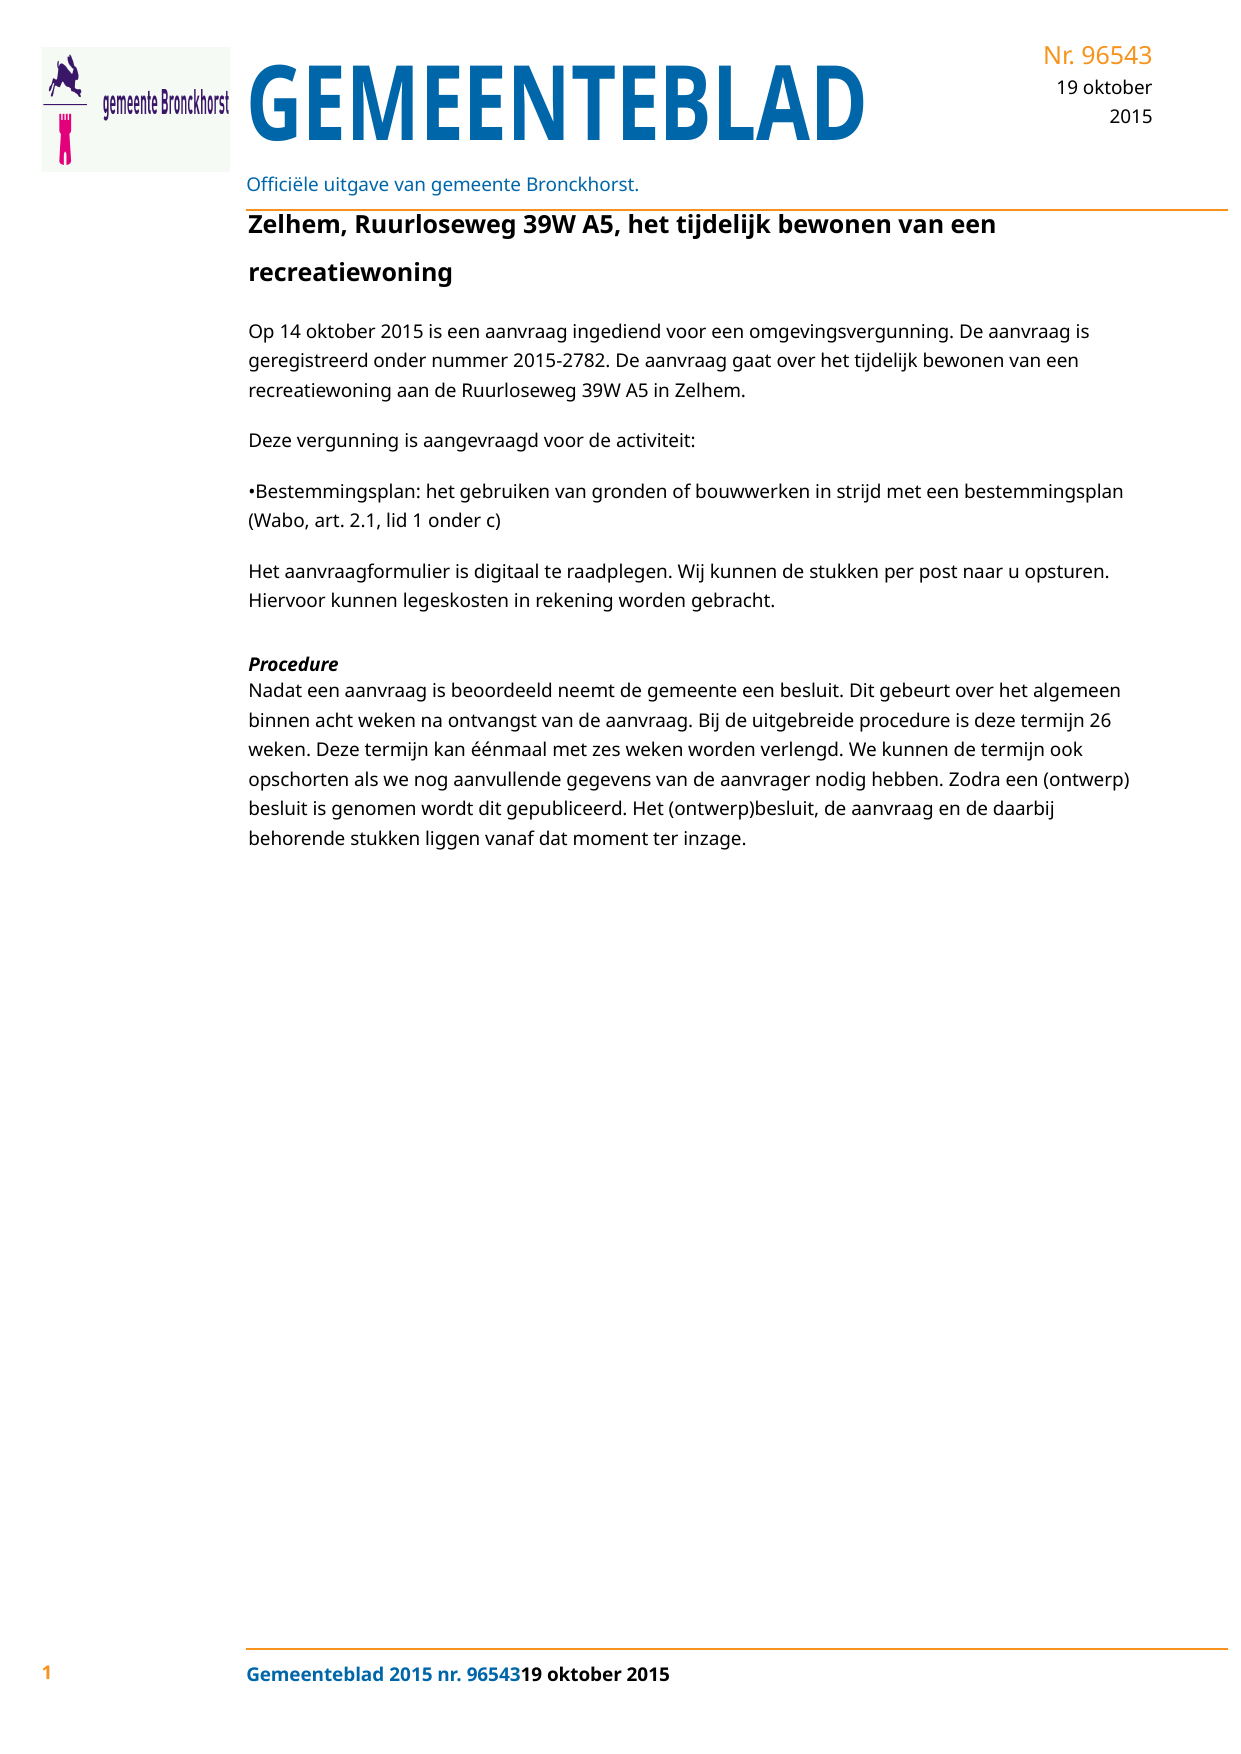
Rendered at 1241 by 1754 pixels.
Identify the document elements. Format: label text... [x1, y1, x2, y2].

text Nadat een aanvraag is beoordeeld neemt de gemeente een besluit. Dit gebeurt over het algemeen binnen acht weken na ontvangst van de aanvraag. Bij de uitgebreide procedure is deze termijn 26 weken. Deze termijn kan éénmaal met zes weken worden verlengd. We kunnen de termijn ook opschorten als we nog aanvullende gegevens van de aanvrager nodig hebben. Zodra een (ontwerp) besluit is genomen wordt dit gepubliceerd. Het (ontwerp)besluit, de aanvraag en de daarbij behorende stukken liggen vanaf dat moment ter inzage. [248, 677, 1152, 851]
text Zelhem, Ruurloseweg 39W A5, het tijdelijk bewonen van een recreatiewoning [248, 211, 1152, 288]
text Procedure [248, 651, 1152, 677]
picture [41, 47, 231, 172]
text •Bestemmingsplan: het gebruiken van gronden of bouwwerken in strijd met een bestemmingsplan (Wabo, art. 2.1, lid 1 onder c) [248, 478, 1152, 533]
text Op 14 oktober 2015 is een aanvraag ingediend voor een omgevingsvergunning. De aanvraag is geregistreerd onder nummer 2015-2782. De aanvraag gaat over het tijdelijk bewonen van een recreatiewoning aan de Ruurloseweg 39W A5 in Zelhem. [248, 318, 1152, 403]
text Deze vergunning is aangevraagd voor de activiteit: [248, 427, 1152, 453]
text Het aanvraagformulier is digitaal te raadplegen. Wij kunnen de stukken per post naar u opsturen. Hiervoor kunnen legeskosten in rekening worden gebracht. [248, 558, 1152, 613]
